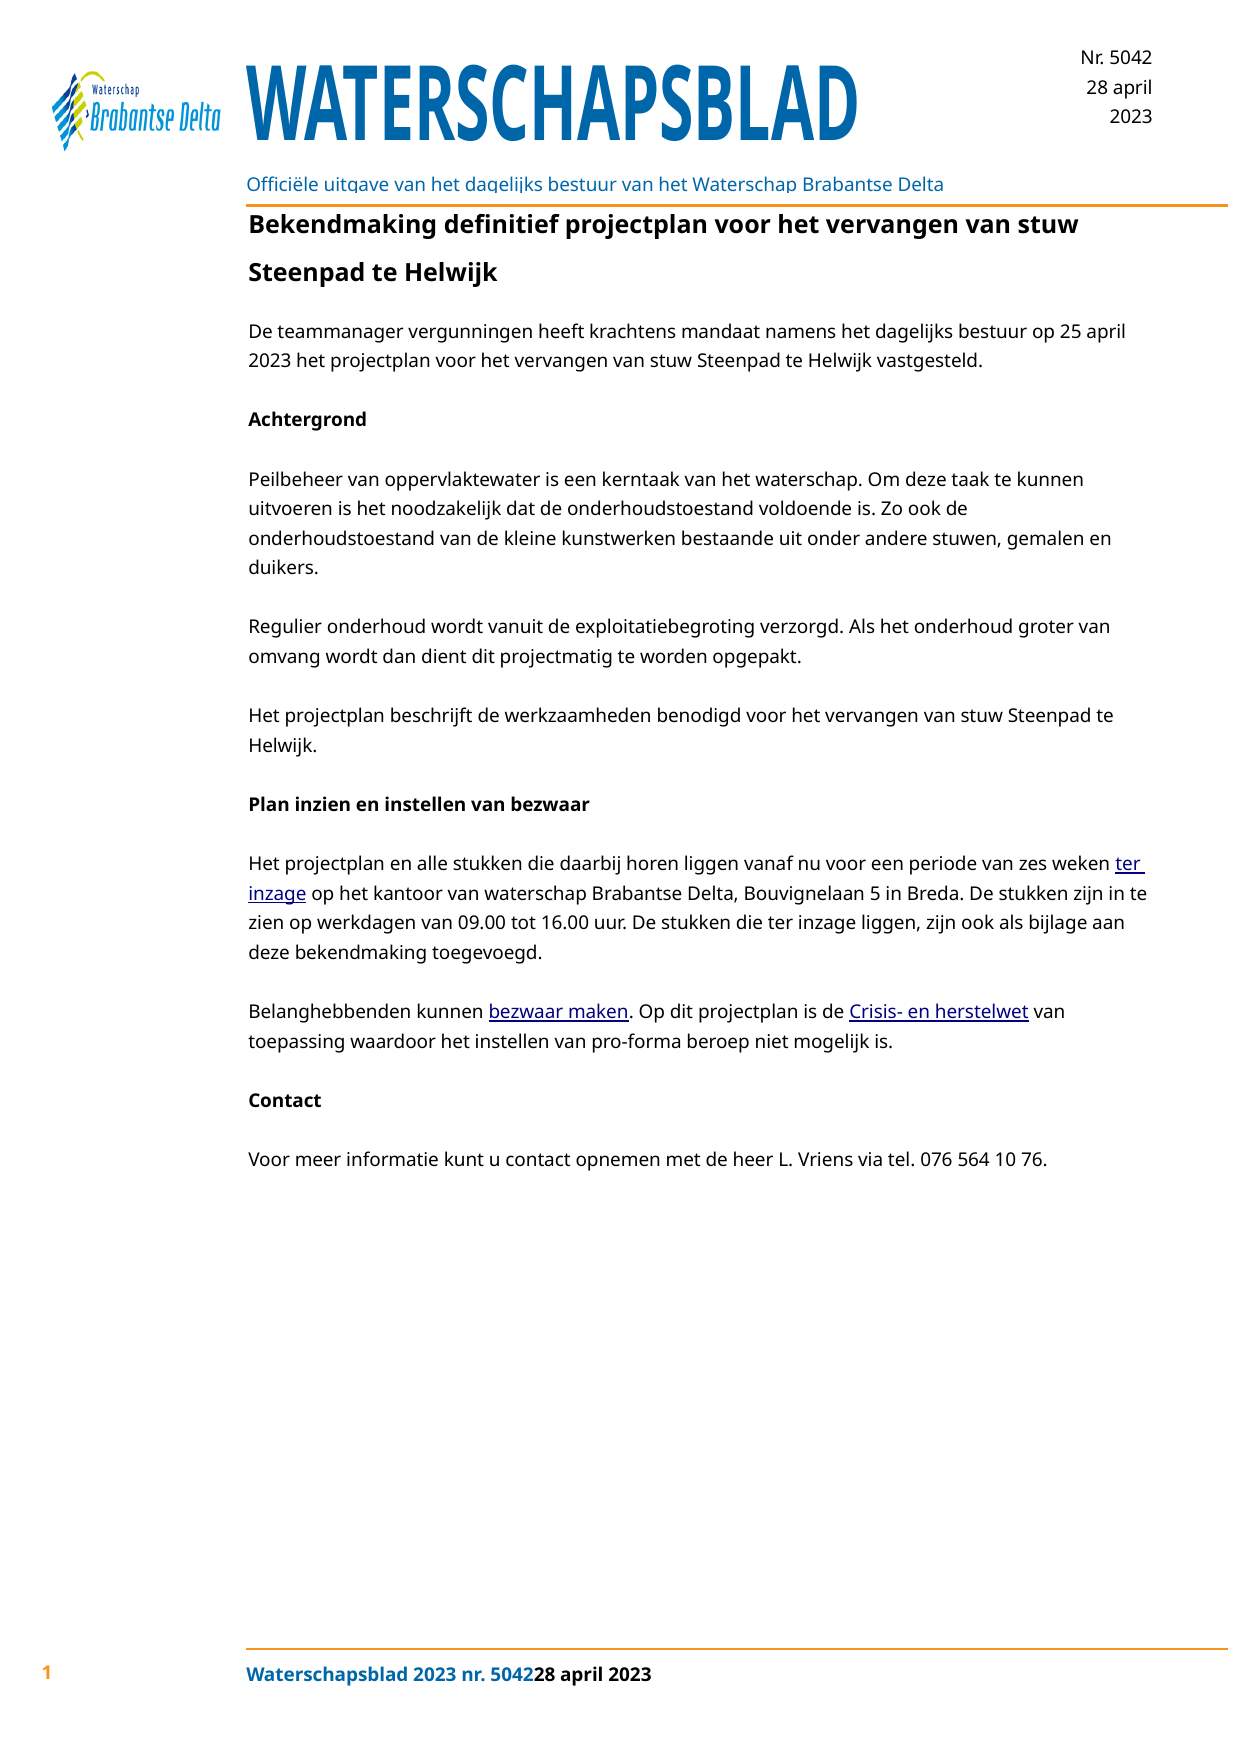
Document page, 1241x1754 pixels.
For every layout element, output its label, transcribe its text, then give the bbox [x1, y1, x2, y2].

text Bekendmaking definitief projectplan voor het vervangen van stuw Steenpad te Helwijk [248, 207, 1152, 288]
text Voor meer informatie kunt u contact opnemen met de heer L. Vriens via tel. 076 564 10 76. [248, 1146, 1152, 1172]
text Het projectplan en alle stukken die daarbij horen liggen vanaf nu voor een periode van zes weken ter inzage op het kantoor van waterschap Brabantse Delta, Bouvignelaan 5 in Breda. De stukken zijn in te zien op werkdagen van 09.00 tot 16.00 uur. De stukken die ter inzage liggen, zijn ook als bijlage aan deze bekendmaking toegevoegd. [248, 850, 1152, 965]
text Belanghebbenden kunnen bezwaar maken. Op dit projectplan is de Crisis- en herstelwet van toepassing waardoor het instellen van pro-forma beroep niet mogelijk is. [248, 998, 1152, 1054]
text Achtergrond [248, 407, 1152, 432]
text Plan inzien en instellen van bezwaar [248, 791, 1152, 817]
text Regulier onderhoud wordt vanuit de exploitatiebegroting verzorgd. Als het onderhoud groter van omvang wordt dan dient dit projectmatig te worden opgepakt. [248, 614, 1152, 669]
picture [41, 47, 231, 172]
text Het projectplan beschrijft de werkzaamheden benodigd voor het vervangen van stuw Steenpad te Helwijk. [248, 702, 1152, 758]
text Contact [248, 1087, 1152, 1113]
text Peilbeheer van oppervlaktewater is een kerntaak van het waterschap. Om deze taak te kunnen uitvoeren is het noodzakelijk dat de onderhoudstoestand voldoende is. Zo ook de onderhoudstoestand van de kleine kunstwerken bestaande uit onder andere stuwen, gemalen en duikers. [248, 466, 1152, 580]
text De teammanager vergunningen heeft krachtens mandaat namens het dagelijks bestuur op 25 april 2023 het projectplan voor het vervangen van stuw Steenpad te Helwijk vastgesteld. [248, 318, 1152, 373]
